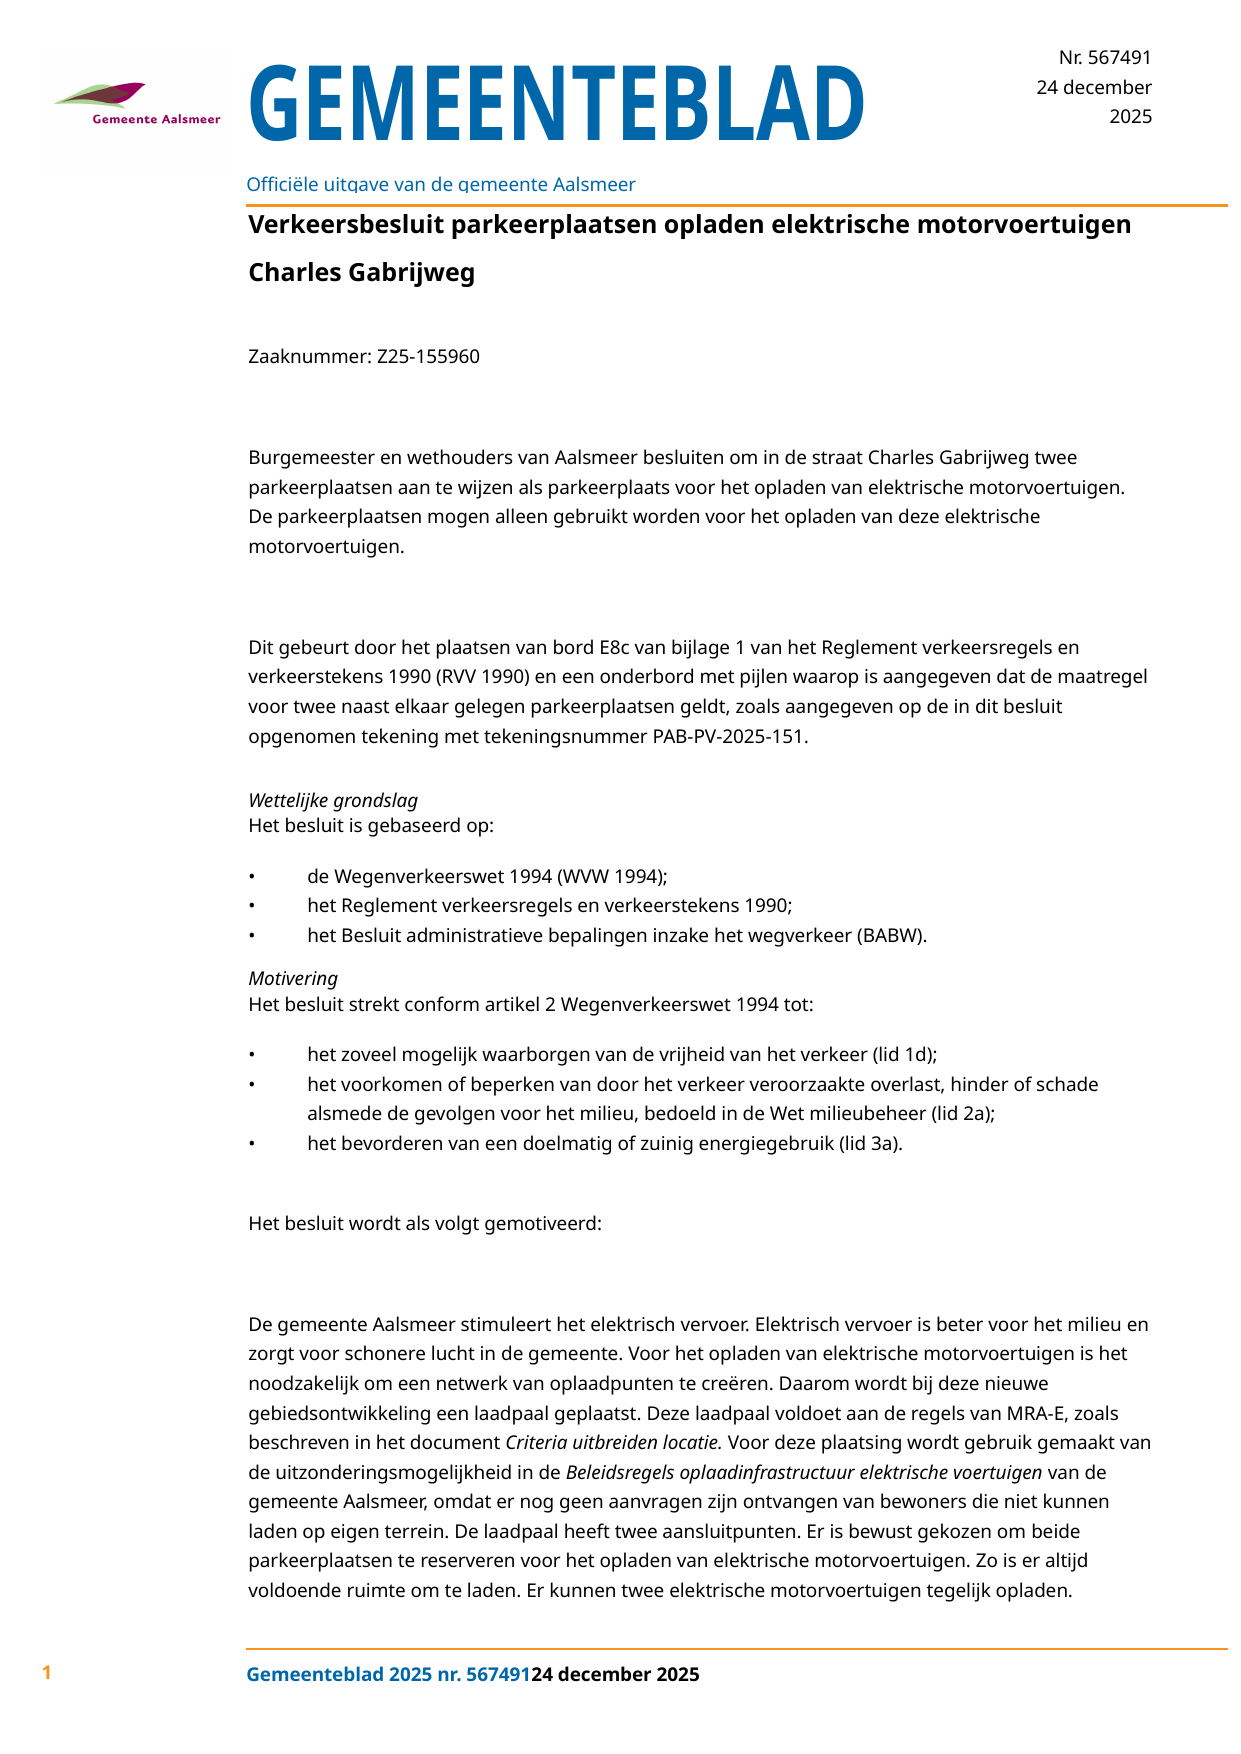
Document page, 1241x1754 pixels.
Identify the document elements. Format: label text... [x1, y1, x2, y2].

list het Reglement verkeersregels en verkeerstekens 1990; [248, 892, 1152, 918]
text Het besluit is gebaseerd op: [248, 812, 1152, 838]
list de Wegenverkeerswet 1994 (WVW 1994); [248, 863, 1152, 889]
text Zaaknummer: Z25-155960 [248, 344, 1152, 369]
list het zoveel mogelijk waarborgen van de vrijheid van het verkeer (lid 1d); [248, 1041, 1152, 1067]
list het voorkomen of beperken van door het verkeer veroorzaakte overlast, hinder of schade alsmede de gevolgen voor het milieu, bedoeld in de Wet milieubeheer (lid 2a); [248, 1071, 1152, 1126]
list het bevorderen van een doelmatig of zuinig energiegebruik (lid 3a). [248, 1130, 1152, 1156]
text Het besluit strekt conform artikel 2 Wegenverkeerswet 1994 tot: [248, 991, 1152, 1017]
text Het besluit wordt als volgt gemotiveerd: [248, 1210, 1152, 1236]
list het Besluit administratieve bepalingen inzake het wegverkeer (BABW). [248, 922, 1152, 948]
text Burgemeester en wethouders van Aalsmeer besluiten om in de straat Charles Gabrijweg twee parkeerplaatsen aan te wijzen als parkeerplaats voor het opladen van elektrische motorvoertuigen. De parkeerplaatsen mogen alleen gebruikt worden voor het opladen van deze elektrische motorvoertuigen. [248, 444, 1152, 559]
picture [41, 47, 231, 172]
text Verkeersbesluit parkeerplaatsen opladen elektrische motorvoertuigen Charles Gabrijweg [248, 207, 1152, 288]
text De gemeente Aalsmeer stimuleert het elektrisch vervoer. Elektrisch vervoer is beter voor het milieu en zorgt voor schonere lucht in de gemeente. Voor het opladen van elektrische motorvoertuigen is het noodzakelijk om een netwerk van oplaadpunten te creëren. Daarom wordt bij deze nieuwe gebiedsontwikkeling een laadpaal geplaatst. Deze laadpaal voldoet aan de regels van MRA-E, zoals beschreven in het document Criteria uitbreiden locatie. Voor deze plaatsing wordt gebruik gemaakt van de uitzonderingsmogelijkheid in de Beleidsregels oplaadinfrastructuur elektrische voertuigen van de gemeente Aalsmeer, omdat er nog geen aanvragen zijn ontvangen van bewoners die niet kunnen laden op eigen terrein. De laadpaal heeft twee aansluitpunten. Er is bewust gekozen om beide parkeerplaatsen te reserveren voor het opladen van elektrische motorvoertuigen. Zo is er altijd voldoende ruimte om te laden. Er kunnen twee elektrische motorvoertuigen tegelijk opladen. [248, 1311, 1152, 1603]
text Motivering [248, 965, 1152, 991]
text Dit gebeurt door het plaatsen van bord E8c van bijlage 1 van het Reglement verkeersregels en verkeerstekens 1990 (RVV 1990) en een onderbord met pijlen waarop is aangegeven dat de maatregel voor twee naast elkaar gelegen parkeerplaatsen geldt, zoals aangegeven op de in dit besluit opgenomen tekening met tekeningsnummer PAB-PV-2025-151. [248, 634, 1152, 748]
text Wettelijke grondslag [248, 787, 1152, 812]
